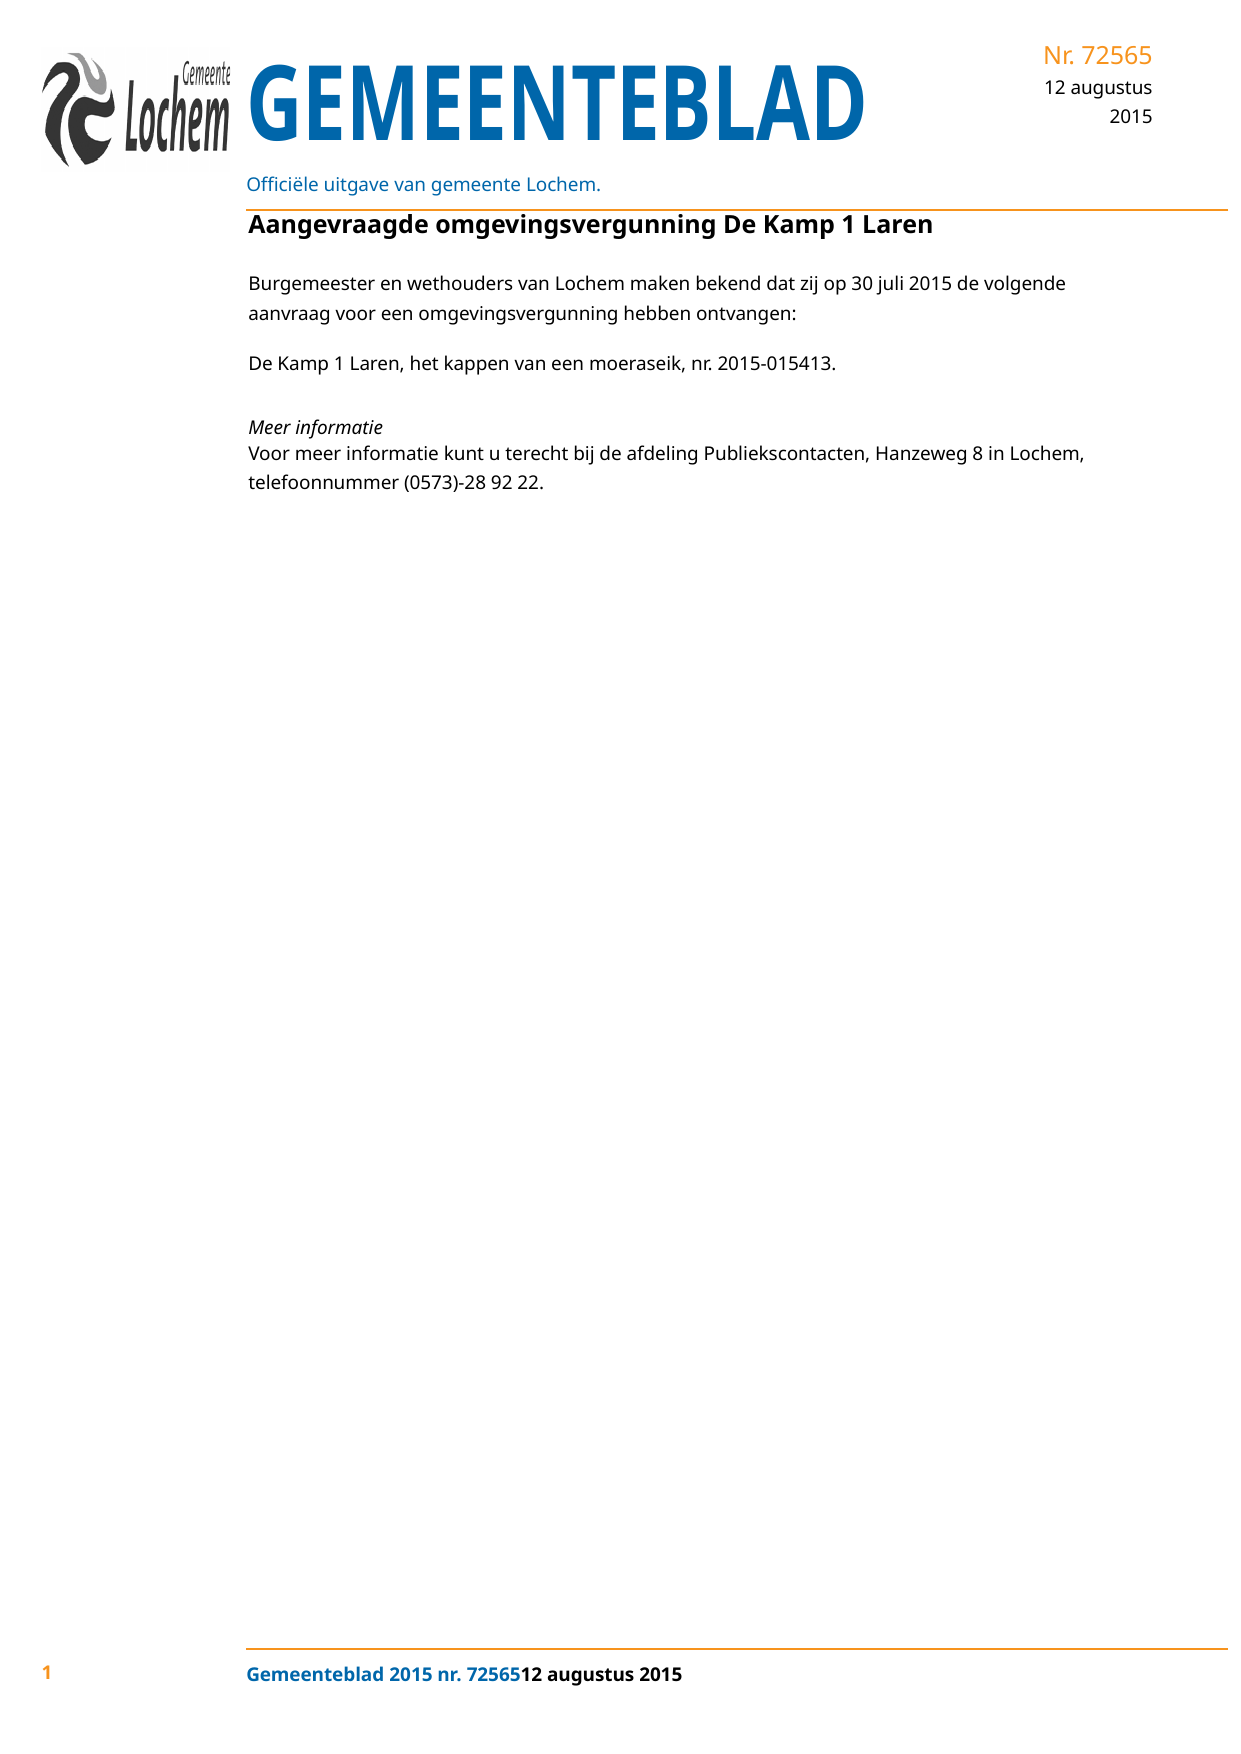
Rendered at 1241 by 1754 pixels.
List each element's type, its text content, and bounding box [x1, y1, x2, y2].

text Burgemeester en wethouders van Lochem maken bekend dat zij op 30 juli 2015 de volgende aanvraag voor een omgevingsvergunning hebben ontvangen: [248, 270, 1152, 326]
text Voor meer informatie kunt u terecht bij de afdeling Publiekscontacten, Hanzeweg 8 in Lochem, telefoonnummer (0573)-28 92 22. [248, 440, 1152, 495]
text Meer informatie [248, 414, 1152, 440]
text Aangevraagde omgevingsvergunning De Kamp 1 Laren [248, 211, 1152, 241]
text De Kamp 1 Laren, het kappen van een moeraseik, nr. 2015-015413. [248, 350, 1152, 376]
picture [41, 47, 231, 172]
